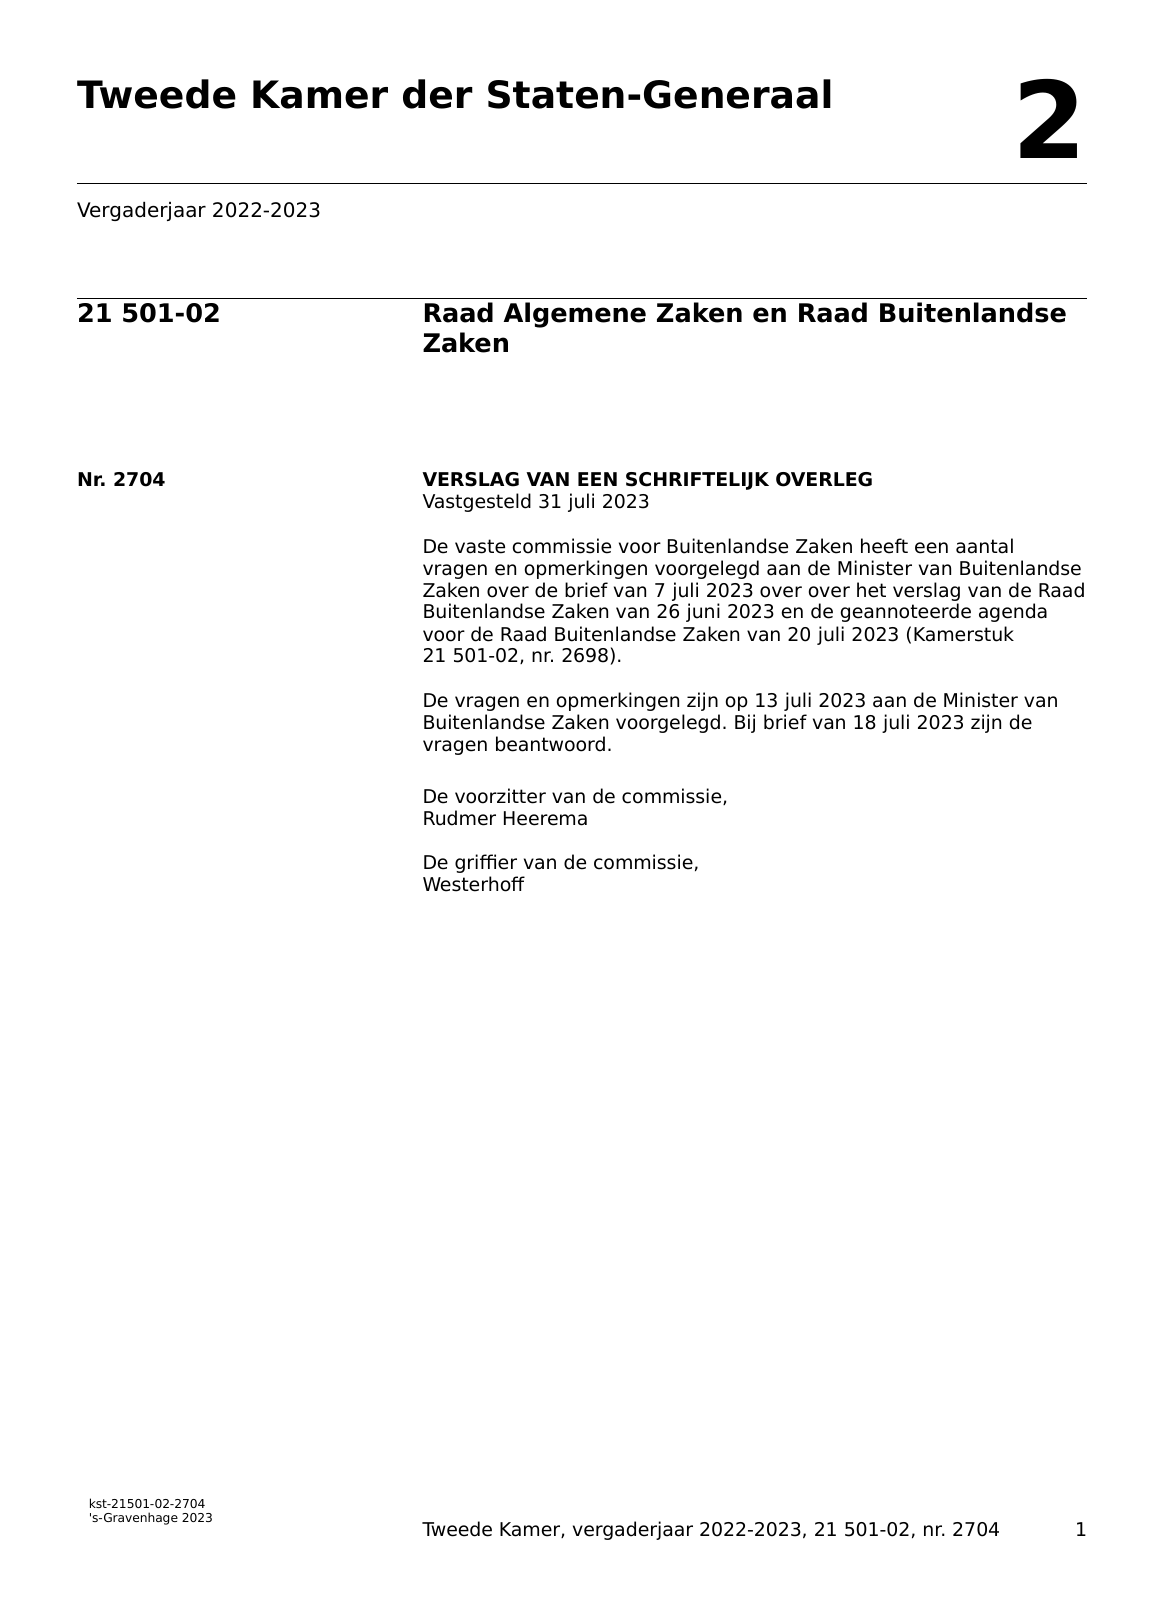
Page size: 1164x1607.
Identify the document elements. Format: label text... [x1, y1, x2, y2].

table_header Tweede Kamer der Staten-Generaal [77, 59, 886, 183]
table_header 2 [886, 59, 1087, 183]
text De voorzitter van de commissie, Rudmer Heerema [422, 786, 1087, 829]
text kst-21501-02-2704 [88, 1497, 323, 1511]
text De vaste commissie voor Buitenlandse Zaken heeft een aantal vragen en opmerkingen voorgelegd aan de Minister van Buitenlandse Zaken over de brief van 7 juli 2023 over over het verslag van de Raad Buitenlandse Zaken van 26 juni 2023 en de geannoteerde agenda voor de Raad Buitenlandse Zaken van 20 juli 2023 (Kamerstuk 21 501-02, nr. 2698). [422, 536, 1087, 667]
subtitle 21 501-02 Raad Algemene Zaken en Raad Buitenlandse Zaken [77, 299, 1087, 358]
text De vragen en opmerkingen zijn op 13 juli 2023 aan de Minister van Buitenlandse Zaken voorgelegd. Bij brief van 18 juli 2023 zijn de vragen beantwoord. [422, 689, 1087, 756]
text 's-Gravenhage 2023 [88, 1511, 323, 1525]
table_cell Vergaderjaar 2022-2023 [77, 184, 1087, 298]
text De griffier van de commissie, Westerhoff [422, 852, 1087, 896]
subtitle Nr. 2704 VERSLAG VAN EEN SCHRIFTELIJK OVERLEG [77, 469, 1087, 491]
text Vastgesteld 31 juli 2023 [422, 491, 1087, 513]
